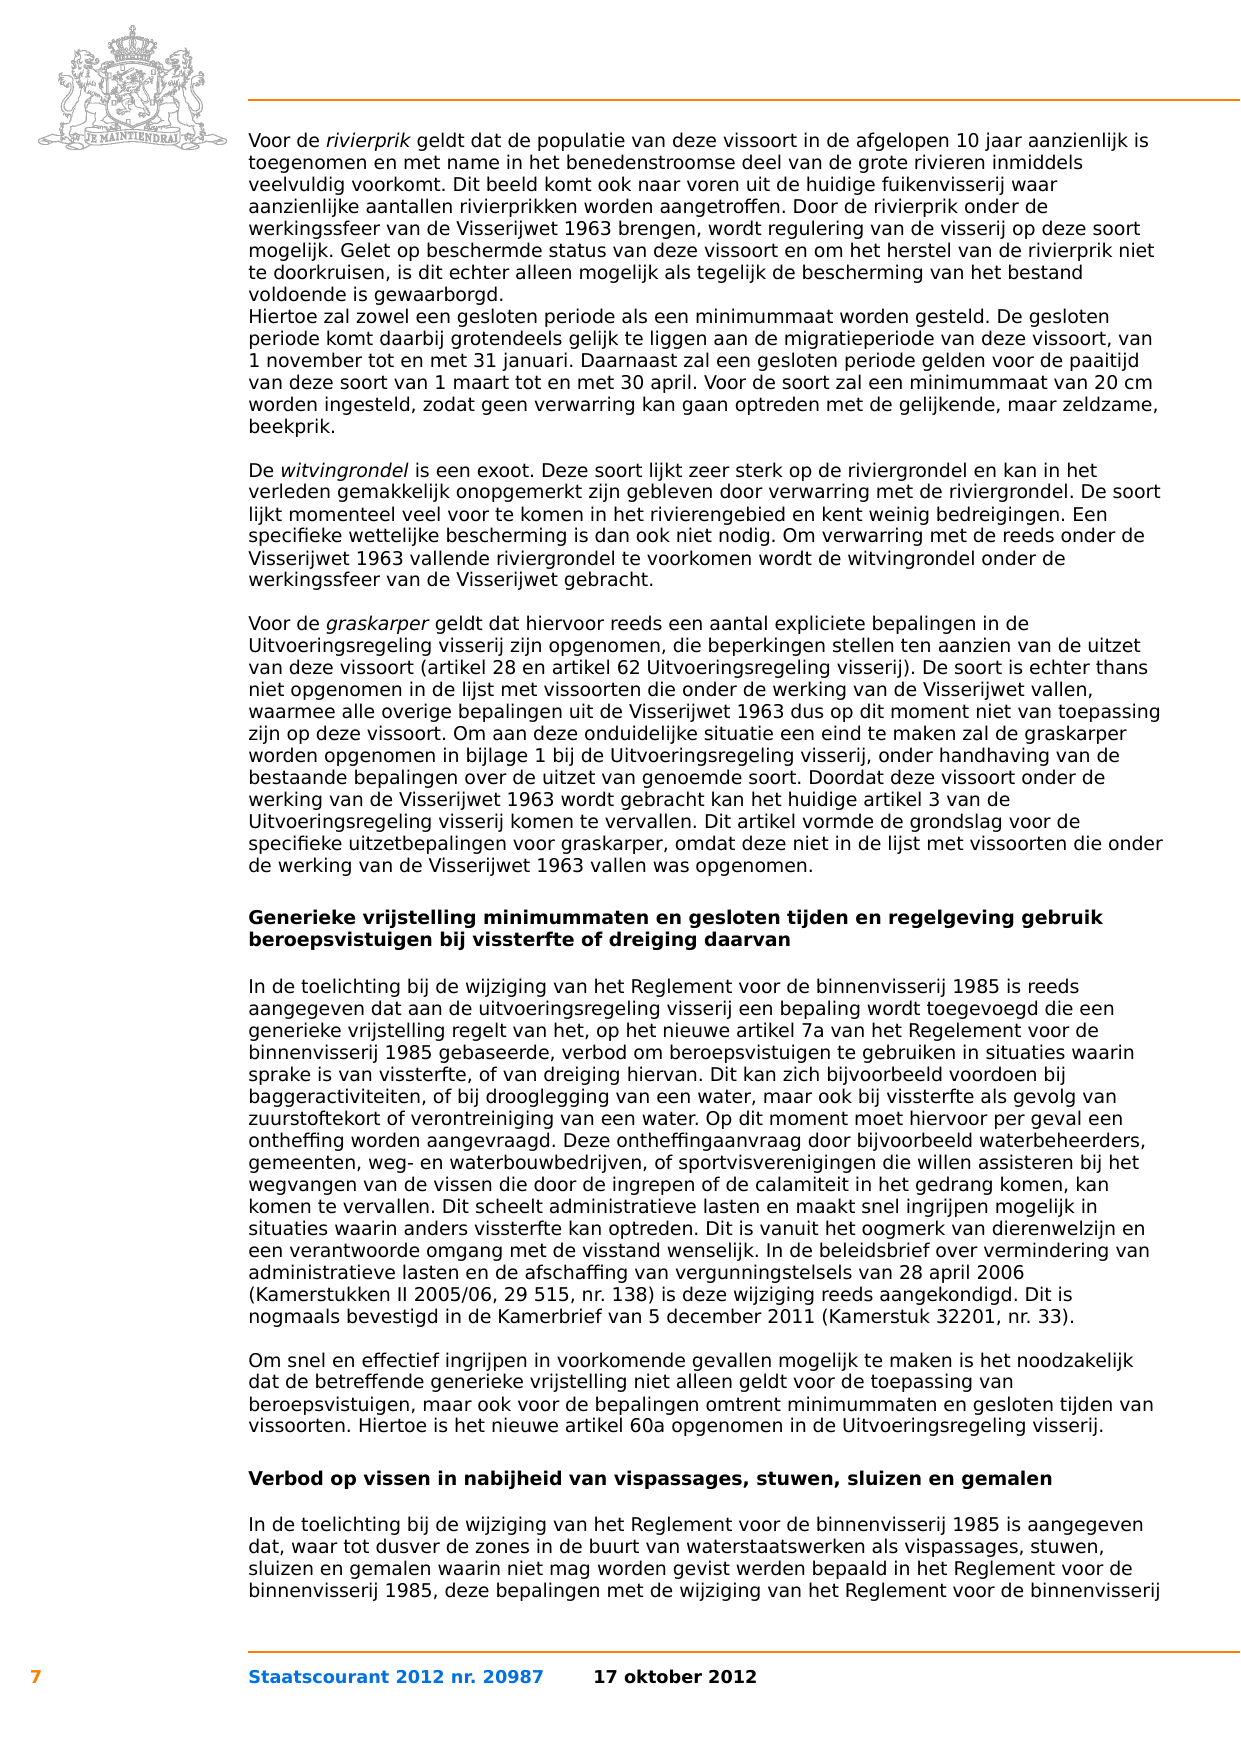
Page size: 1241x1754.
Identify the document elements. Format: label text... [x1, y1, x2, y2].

text Voor de graskarper geldt dat hiervoor reeds een aantal expliciete bepalingen in de Uitvoeringsregeling visserij zijn opgenomen, die beperkingen stellen ten aanzien van de uitzet van deze vissoort (artikel 28 en artikel 62 Uitvoeringsregeling visserij). De soort is echter thans niet opgenomen in de lijst met vissoorten die onder de werking van de Visserijwet vallen, waarmee alle overige bepalingen uit de Visserijwet 1963 dus op dit moment niet van toepassing zijn op deze vissoort. Om aan deze onduidelijke situatie een eind te maken zal de graskarper worden opgenomen in bijlage 1 bij de Uitvoeringsregeling visserij, onder handhaving van de bestaande bepalingen over de uitzet van genoemde soort. Doordat deze vissoort onder de werking van de Visserijwet 1963 wordt gebracht kan het huidige artikel 3 van de Uitvoeringsregeling visserij komen te vervallen. Dit artikel vormde de grondslag voor de specifieke uitzetbepalingen voor graskarper, omdat deze niet in de lijst met vissoorten die onder de werking van de Visserijwet 1963 vallen was opgenomen. [248, 613, 1163, 877]
text Om snel en effectief ingrijpen in voorkomende gevallen mogelijk te maken is het noodzakelijk dat de betreffende generieke vrijstelling niet alleen geldt voor de toepassing van beroepsvistuigen, maar ook voor de bepalingen omtrent minimummaten en gesloten tijden van vissoorten. Hiertoe is het nieuwe artikel 60a opgenomen in de Uitvoeringsregeling visserij. [248, 1349, 1163, 1437]
text Voor de rivierprik geldt dat de populatie van deze vissoort in de afgelopen 10 jaar aanzienlijk is toegenomen en met name in het benedenstroomse deel van de grote rivieren inmiddels veelvuldig voorkomt. Dit beeld komt ook naar voren uit de huidige fuikenvisserij waar aanzienlijke aantallen rivierprikken worden aangetroffen. Door de rivierprik onder de werkingssfeer van de Visserijwet 1963 brengen, wordt regulering van de visserij op deze soort mogelijk. Gelet op beschermde status van deze vissoort en om het herstel van de rivierprik niet te doorkruisen, is dit echter alleen mogelijk als tegelijk de bescherming van het bestand voldoende is gewaarborgd. [248, 130, 1163, 306]
subtitle Generieke vrijstelling minimummaten en gesloten tijden en regelgeving gebruik beroepsvistuigen bij vissterfte of dreiging daarvan [248, 907, 1163, 951]
text Hiertoe zal zowel een gesloten periode als een minimummaat worden gesteld. De gesloten periode komt daarbij grotendeels gelijk te liggen aan de migratieperiode van deze vissoort, van 1 november tot en met 31 januari. Daarnaast zal een gesloten periode gelden voor de paaitijd van deze soort van 1 maart tot en met 30 april. Voor de soort zal een minimummaat van 20 cm worden ingesteld, zodat geen verwarring kan gaan optreden met de gelijkende, maar zeldzame, beekprik. [248, 306, 1163, 438]
text In de toelichting bij de wijziging van het Reglement voor de binnenvisserij 1985 is aangegeven dat, waar tot dusver de zones in de buurt van waterstaatswerken als vispassages, stuwen, sluizen en gemalen waarin niet mag worden gevist werden bepaald in het Reglement voor de binnenvisserij 1985, deze bepalingen met de wijziging van het Reglement voor de binnenvisserij [248, 1514, 1163, 1602]
text De witvingrondel is een exoot. Deze soort lijkt zeer sterk op de riviergrondel en kan in het verleden gemakkelijk onopgemerkt zijn gebleven door verwarring met de riviergrondel. De soort lijkt momenteel veel voor te komen in het rivierengebied en kent weinig bedreigingen. Een specifieke wettelijke bescherming is dan ook niet nodig. Om verwarring met de reeds onder de Visserijwet 1963 vallende riviergrondel te voorkomen wordt de witvingrondel onder de werkingssfeer van de Visserijwet gebracht. [248, 459, 1163, 591]
picture [38, 25, 227, 150]
subtitle Verbod op vissen in nabijheid van vispassages, stuwen, sluizen en gemalen [248, 1467, 1163, 1489]
text In de toelichting bij de wijziging van het Reglement voor de binnenvisserij 1985 is reeds aangegeven dat aan de uitvoeringsregeling visserij een bepaling wordt toegevoegd die een generieke vrijstelling regelt van het, op het nieuwe artikel 7a van het Regelement voor de binnenvisserij 1985 gebaseerde, verbod om beroepsvistuigen te gebruiken in situaties waarin sprake is van vissterfte, of van dreiging hiervan. Dit kan zich bijvoorbeeld voordoen bij baggeractiviteiten, of bij drooglegging van een water, maar ook bij vissterfte als gevolg van zuurstoftekort of verontreiniging van een water. Op dit moment moet hiervoor per geval een ontheffing worden aangevraagd. Deze ontheffingaanvraag door bijvoorbeeld waterbeheerders, gemeenten, weg- en waterbouwbedrijven, of sportvisverenigingen die willen assisteren bij het wegvangen van de vissen die door de ingrepen of de calamiteit in het gedrang komen, kan komen te vervallen. Dit scheelt administratieve lasten en maakt snel ingrijpen mogelijk in situaties waarin anders vissterfte kan optreden. Dit is vanuit het oogmerk van dierenwelzijn en een verantwoorde omgang met de visstand wenselijk. In de beleidsbrief over vermindering van administratieve lasten en de afschaffing van vergunningstelsels van 28 april 2006 (Kamerstukken II 2005/06, 29 515, nr. 138) is deze wijziging reeds aangekondigd. Dit is nogmaals bevestigd in de Kamerbrief van 5 december 2011 (Kamerstuk 32201, nr. 33). [248, 976, 1163, 1328]
